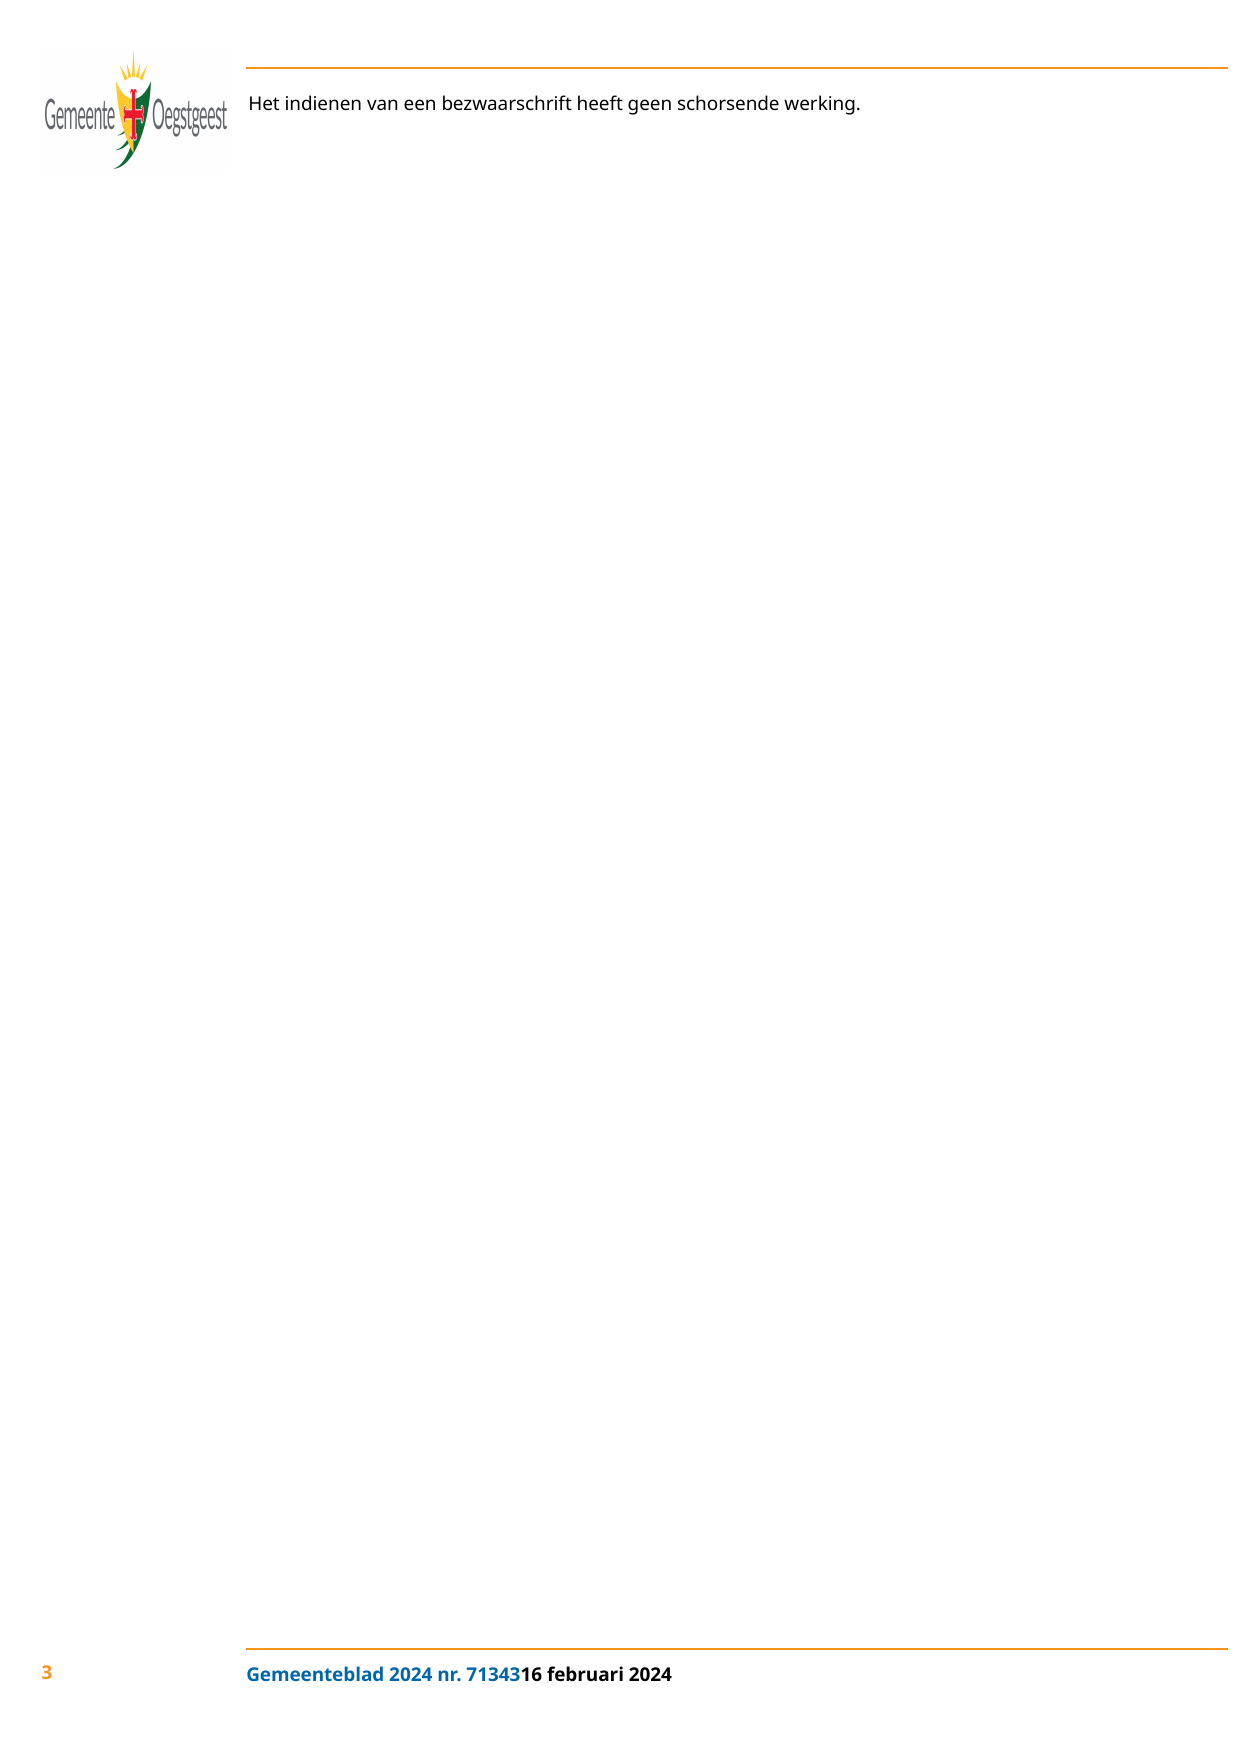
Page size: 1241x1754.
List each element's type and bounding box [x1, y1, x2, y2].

picture [41, 47, 231, 172]
